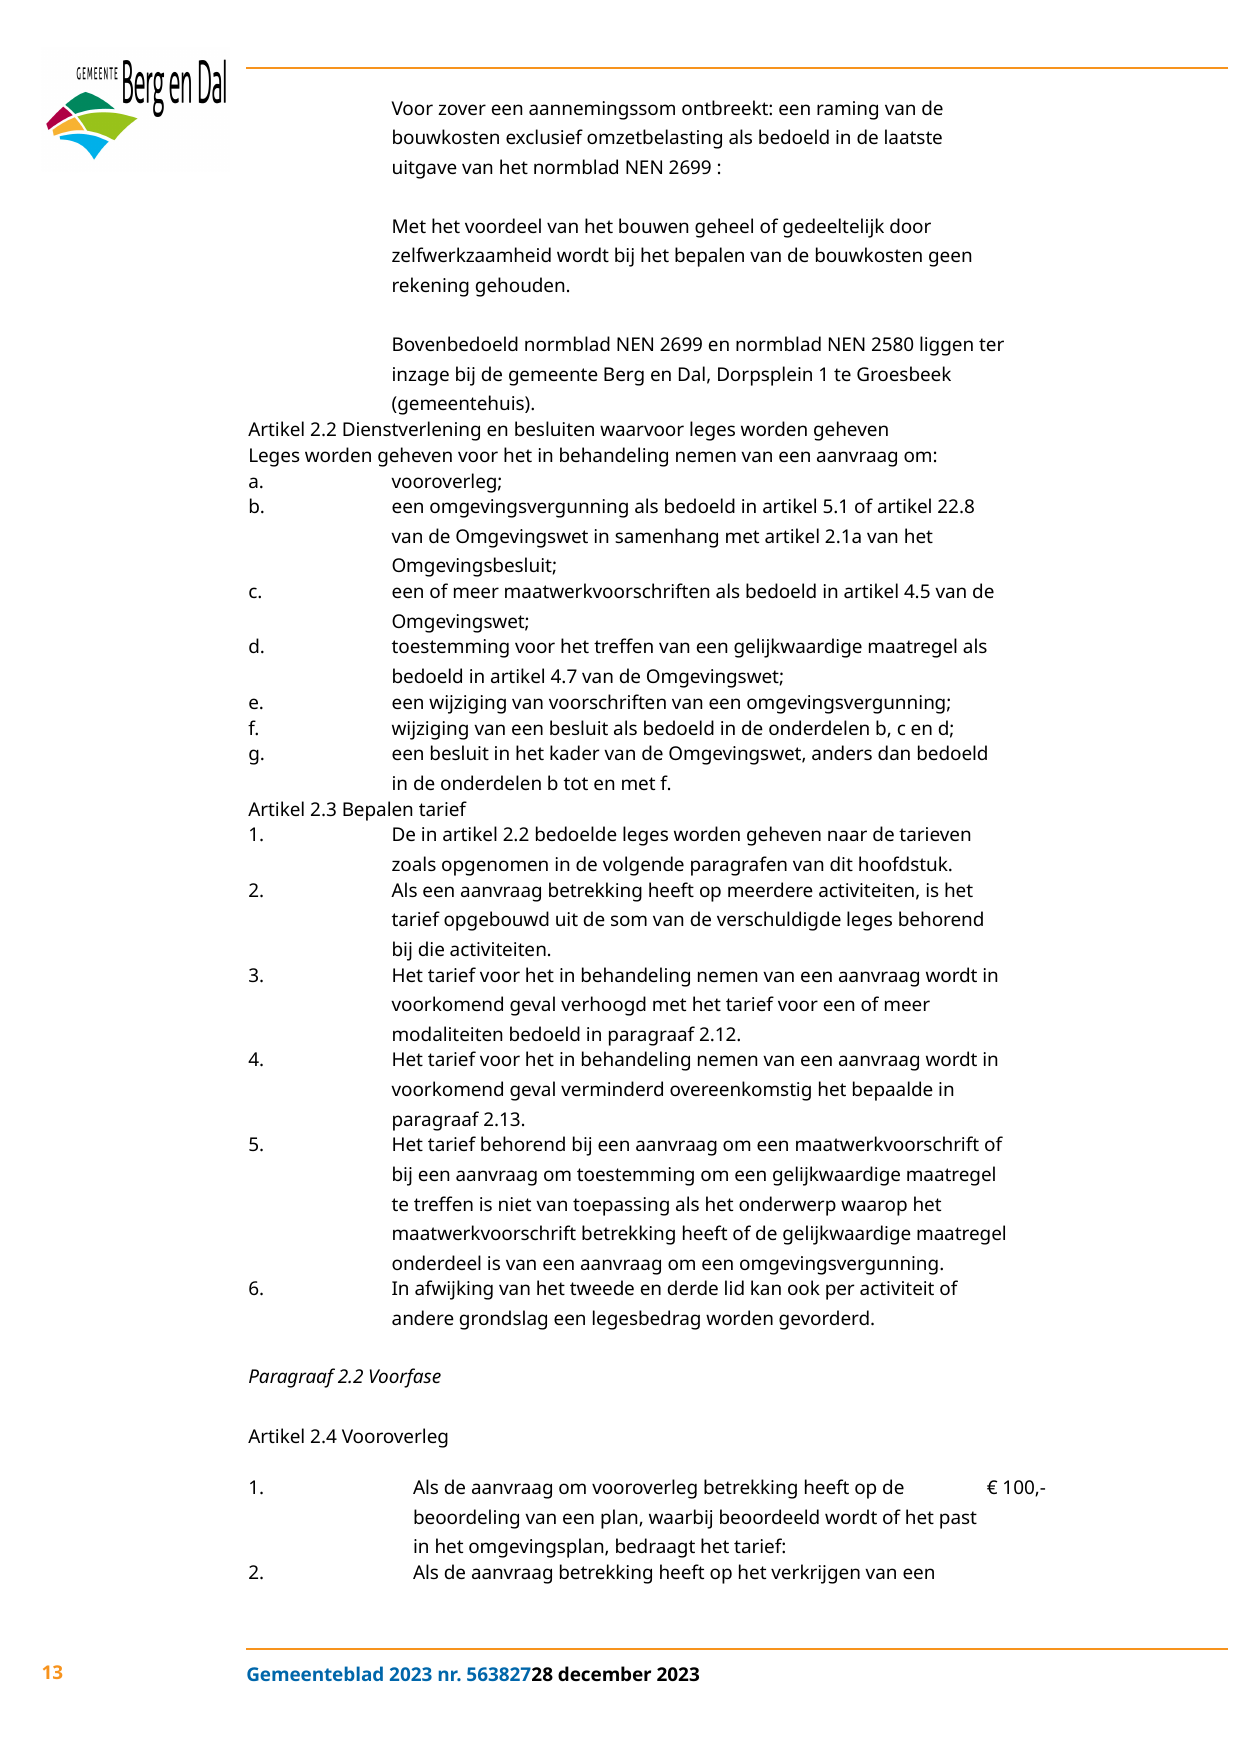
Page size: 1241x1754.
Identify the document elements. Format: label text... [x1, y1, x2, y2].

table_cell Het tarief voor het in behandeling nemen van een aanvraag wordt in voorkomend geval verminderd overeenkomstig het bepaalde in paragraaf 2.13. [391, 1047, 1008, 1132]
table_cell e. [248, 689, 391, 715]
table_cell [248, 95, 391, 416]
table_cell wijziging van een besluit als bedoeld in de onderdelen b, c en d; [391, 715, 1008, 741]
table_cell een omgevingsvergunning als bedoeld in artikel 5.1 of artikel 22.8 van de Omgevingswet in samenhang met artikel 2.1a van het Omgevingsbesluit; [391, 494, 1008, 578]
table_cell [1008, 468, 1152, 493]
table_cell Voor zover een aannemingssom ontbreekt: een raming van de bouwkosten exclusief omzetbelasting als bedoeld in de laatste uitgave van het normblad NEN 2699 : Met het voordeel van het bouwen geheel of gedeeltelijk door zelfwerkzaamheid wordt bij het bepalen van de bouwkosten geen rekening gehouden. Bovenbedoeld normblad NEN 2699 en normblad NEN 2580 liggen ter inzage bij de gemeente Berg en Dal, Dorpsplein 1 te Groesbeek (gemeentehuis). [391, 95, 1008, 416]
table_cell 6. [248, 1276, 391, 1331]
table_cell Artikel 2.3 Bepalen tarief [248, 796, 1008, 822]
table_cell een wijziging van voorschriften van een omgevingsvergunning; [391, 689, 1008, 715]
table_cell [1008, 1132, 1152, 1276]
table_cell [987, 1449, 1152, 1474]
picture [41, 47, 231, 172]
table_cell Het tarief behorend bij een aanvraag om een maatwerkvoorschrift of bij een aanvraag om toestemming om een gelijkwaardige maatregel te treffen is niet van toepassing als het onderwerp waarop het maatwerkvoorschrift betrekking heeft of de gelijkwaardige maatregel onderdeel is van een aanvraag om een omgevingsvergunning. [391, 1132, 1008, 1276]
table_cell [1008, 1047, 1152, 1132]
table_cell vooroverleg; [391, 468, 1008, 493]
table_cell 2. [248, 1559, 413, 1585]
table_cell 4. [248, 1047, 391, 1132]
table_cell c. [248, 579, 391, 634]
table_cell De in artikel 2.2 bedoelde leges worden geheven naar de tarieven zoals opgenomen in de volgende paragrafen van dit hoofdstuk. [391, 822, 1008, 877]
table_cell Leges worden geheven voor het in behandeling nemen van een aanvraag om: [248, 442, 1008, 468]
table_cell [1008, 962, 1152, 1047]
table_header [987, 1423, 1152, 1449]
table_cell toestemming voor het treffen van een gelijkwaardige maatregel als bedoeld in artikel 4.7 van de Omgevingswet; [391, 634, 1008, 689]
table_cell 1. [248, 1475, 413, 1559]
table_cell Artikel 2.2 Dienstverlening en besluiten waarvoor leges worden geheven [248, 416, 1008, 442]
table_cell d. [248, 634, 391, 689]
table_cell [1008, 877, 1152, 962]
table_cell 3. [248, 962, 391, 1047]
table_cell [1008, 822, 1152, 877]
table_cell een of meer maatwerkvoorschriften als bedoeld in artikel 4.5 van de Omgevingswet; [391, 579, 1008, 634]
table_cell [1008, 95, 1152, 416]
table_cell [1008, 741, 1152, 796]
table_cell [1008, 579, 1152, 634]
table_cell 1. [248, 822, 391, 877]
table_cell [987, 1559, 1152, 1585]
table_cell [1008, 715, 1152, 741]
table_cell [1008, 689, 1152, 715]
table_cell Als de aanvraag betrekking heeft op het verkrijgen van een [413, 1559, 987, 1585]
table_cell f. [248, 715, 391, 741]
table_cell a. [248, 468, 391, 493]
table_cell [248, 1449, 987, 1474]
table_cell [1008, 796, 1152, 822]
table_cell Als de aanvraag om vooroverleg betrekking heeft op de beoordeling van een plan, waarbij beoordeeld wordt of het past in het omgevingsplan, bedraagt het tarief: [413, 1475, 987, 1559]
text Paragraaf 2.2 Voorfase [248, 1364, 1152, 1389]
table_cell een besluit in het kader van de Omgevingswet, anders dan bedoeld in de onderdelen b tot en met f. [391, 741, 1008, 796]
table_cell In afwijking van het tweede en derde lid kan ook per activiteit of andere grondslag een legesbedrag worden gevorderd. [391, 1276, 1008, 1331]
table_cell [1008, 634, 1152, 689]
table_cell Het tarief voor het in behandeling nemen van een aanvraag wordt in voorkomend geval verhoogd met het tarief voor een of meer modaliteiten bedoeld in paragraaf 2.12. [391, 962, 1008, 1047]
table_cell 5. [248, 1132, 391, 1276]
table_cell 2. [248, 877, 391, 962]
table_cell [1008, 494, 1152, 578]
table_cell € 100,- [987, 1475, 1152, 1559]
table_cell g. [248, 741, 391, 796]
table_header Artikel 2.4 Vooroverleg [248, 1423, 987, 1449]
table_cell Als een aanvraag betrekking heeft op meerdere activiteiten, is het tarief opgebouwd uit de som van de verschuldigde leges behorend bij die activiteiten. [391, 877, 1008, 962]
table_cell [1008, 416, 1152, 442]
table_cell [1008, 442, 1152, 468]
table_cell [1008, 1276, 1152, 1331]
table_cell b. [248, 494, 391, 578]
